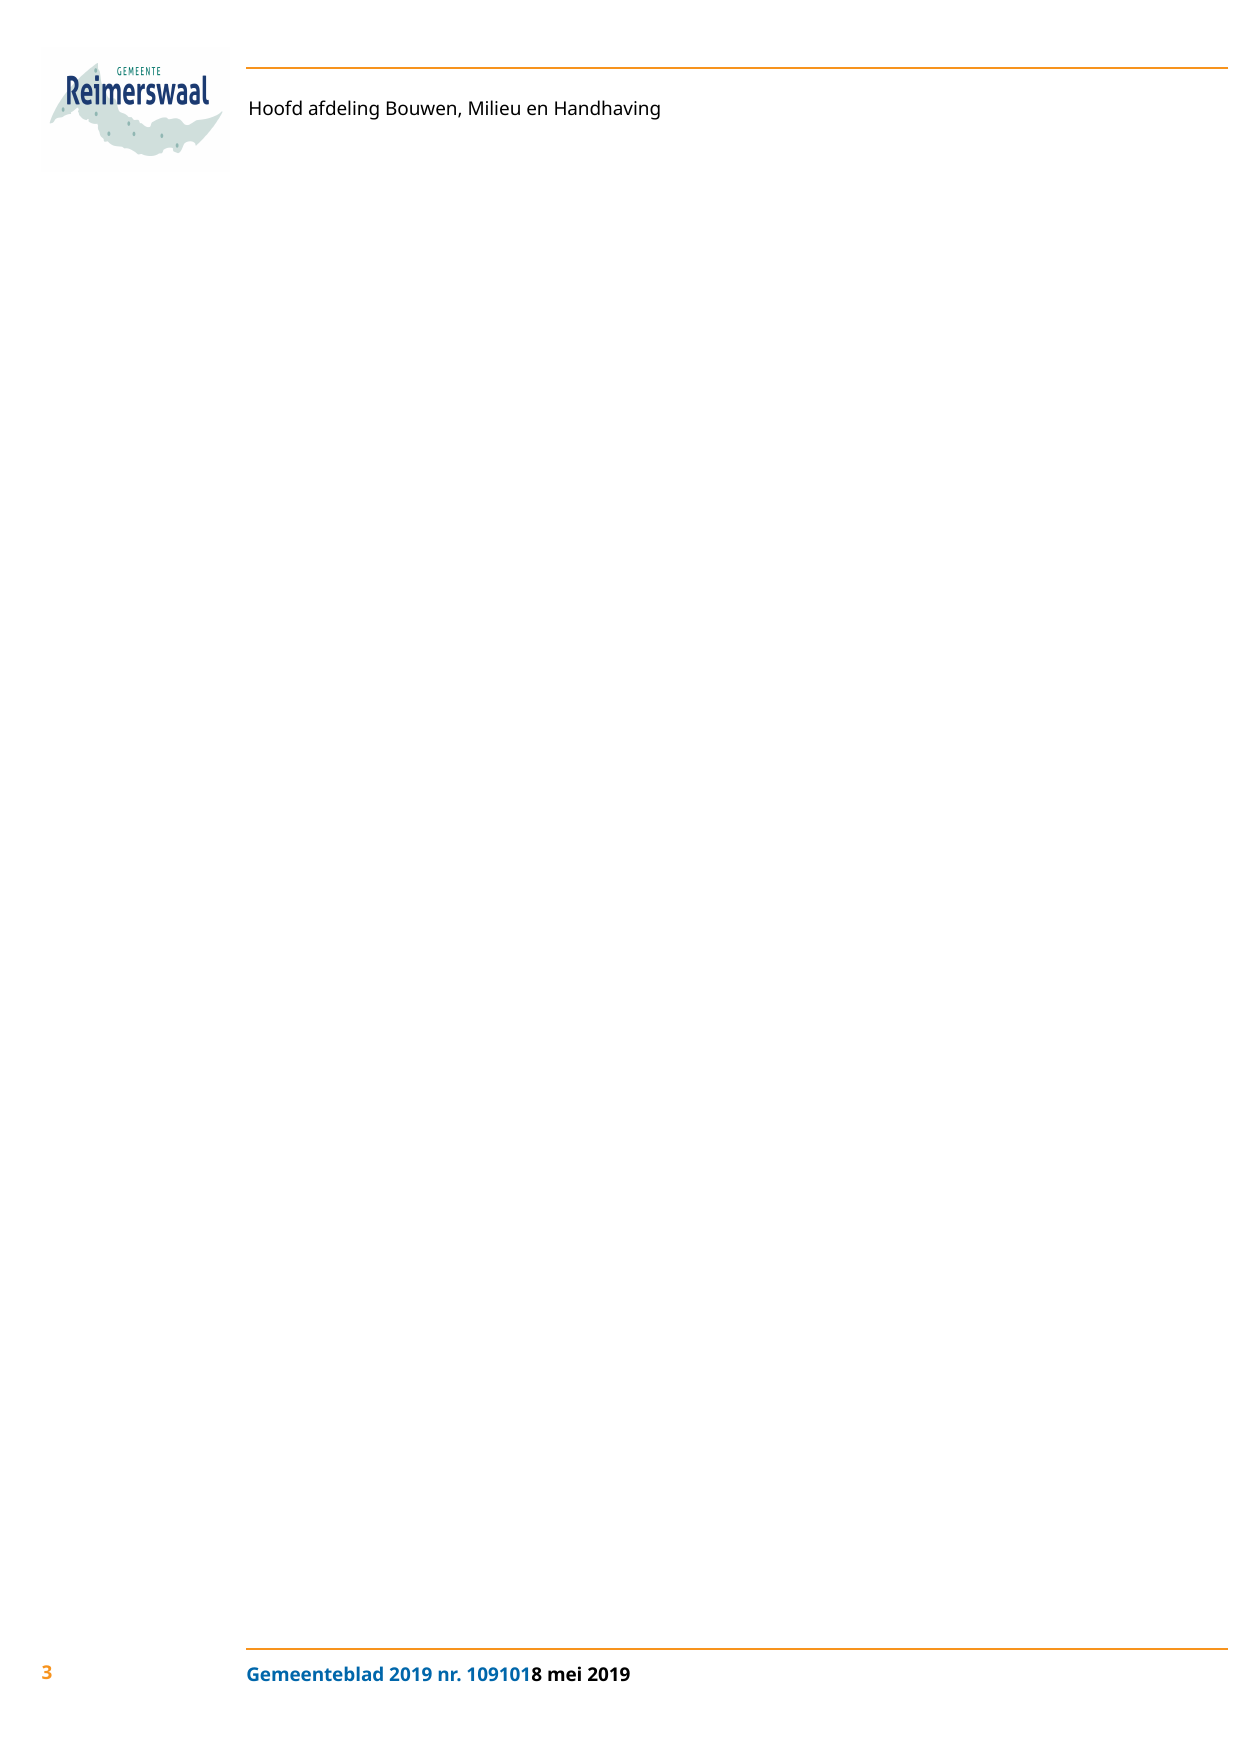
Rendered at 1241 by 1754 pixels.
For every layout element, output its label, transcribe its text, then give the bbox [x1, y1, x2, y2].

text Hoofd afdeling Bouwen, Milieu en Handhaving [248, 95, 1152, 121]
picture [41, 47, 231, 172]
